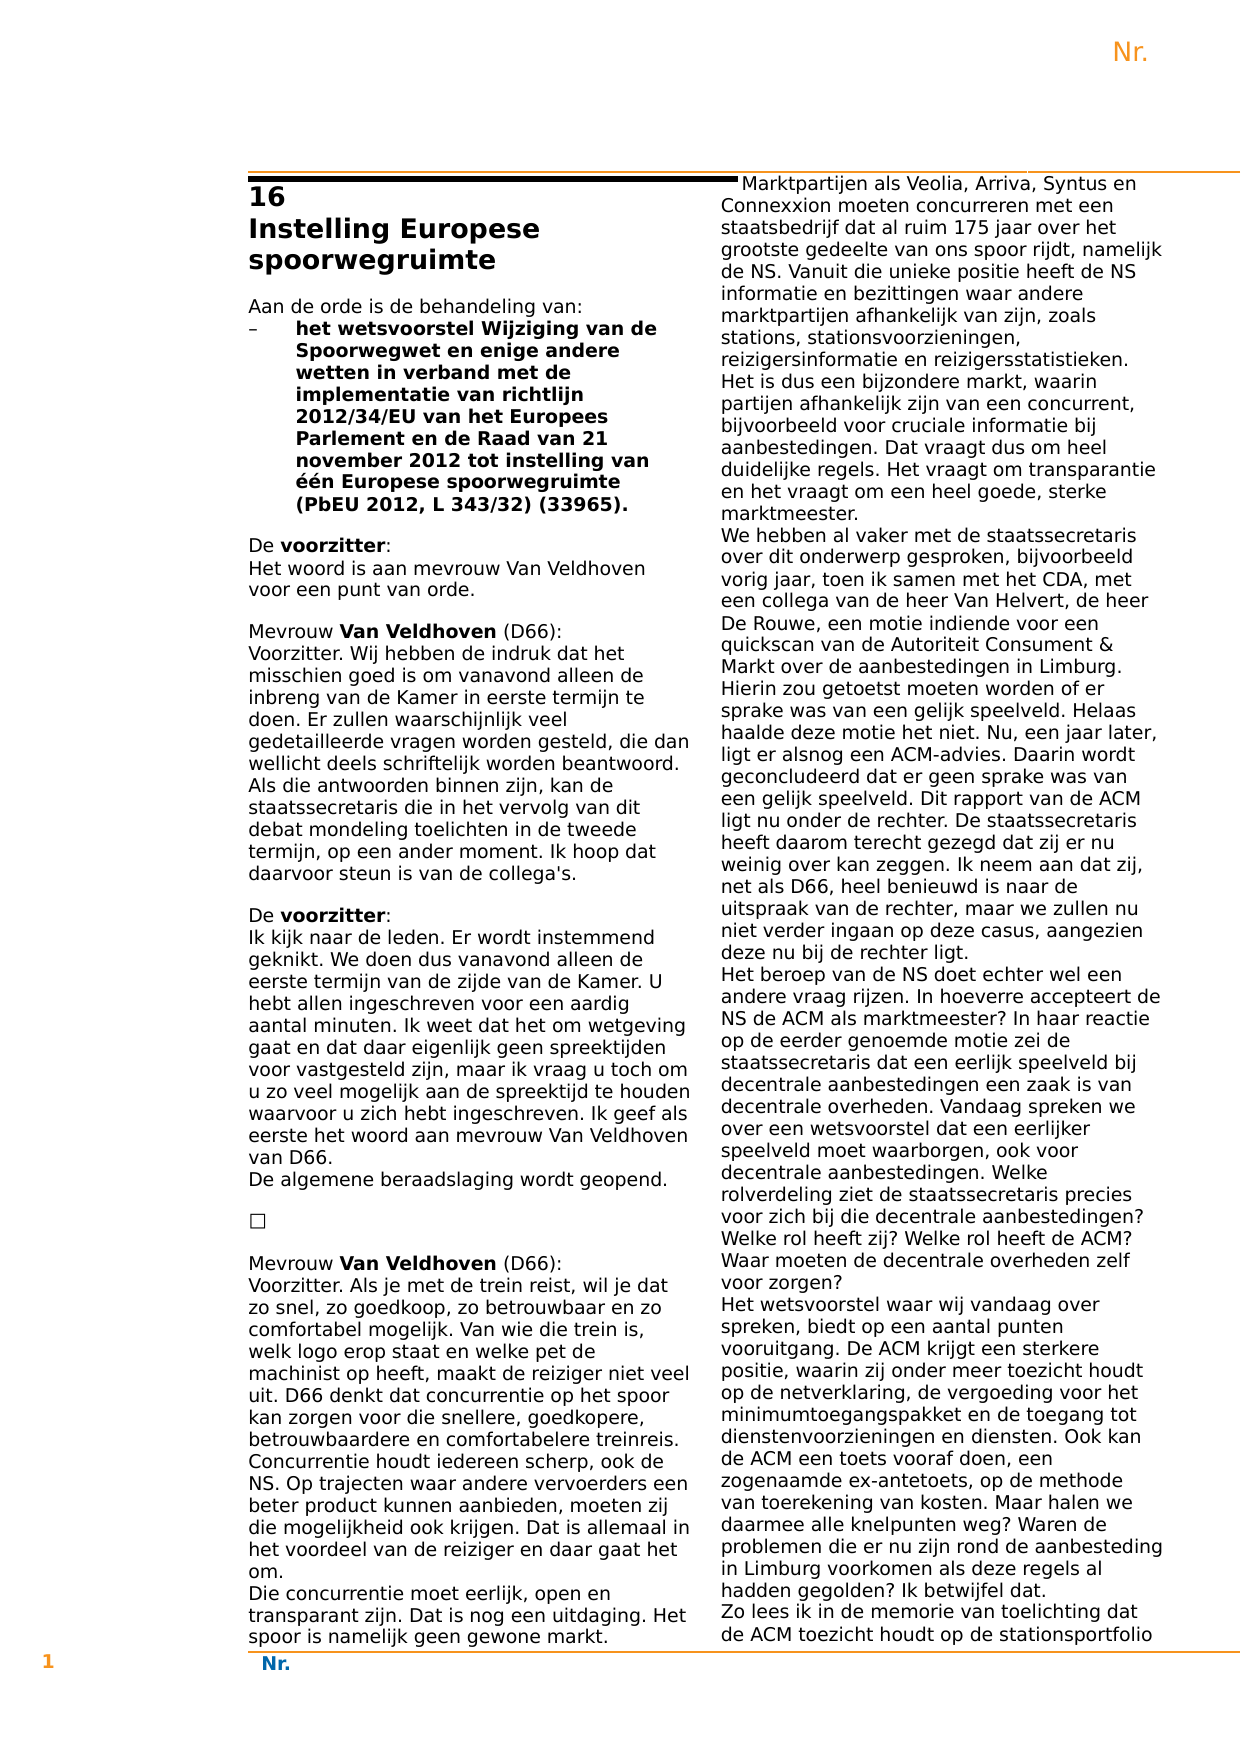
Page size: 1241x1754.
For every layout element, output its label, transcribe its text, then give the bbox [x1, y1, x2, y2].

text Zo lees ik in de memorie van toelichting dat de ACM toezicht houdt op de stationsportfolio [721, 1601, 1163, 1645]
text Mevrouw Van Veldhoven (D66): [248, 621, 691, 643]
text Voorzitter. Wij hebben de indruk dat het misschien goed is om vanavond alleen de inbreng van de Kamer in eerste termijn te doen. Er zullen waarschijnlijk veel gedetailleerde vragen worden gesteld, die dan wellicht deels schriftelijk worden beantwoord. Als die antwoorden binnen zijn, kan de staatssecretaris die in het vervolg van dit debat mondeling toelichten in de tweede termijn, op een ander moment. Ik hoop dat daarvoor steun is van de collega's. [248, 643, 691, 885]
text Marktpartijen als Veolia, Arriva, Syntus en Connexxion moeten concurreren met een staatsbedrijf dat al ruim 175 jaar over het grootste gedeelte van ons spoor rijdt, namelijk de NS. Vanuit die unieke positie heeft de NS informatie en bezittingen waar andere marktpartijen afhankelijk van zijn, zoals stations, stationsvoorzieningen, reizigersinformatie en reizigersstatistieken. Het is dus een bijzondere markt, waarin partijen afhankelijk zijn van een concurrent, bijvoorbeeld voor cruciale informatie bij aanbestedingen. Dat vraagt dus om heel duidelijke regels. Het vraagt om transparantie en het vraagt om een heel goede, sterke marktmeester. [721, 173, 1163, 524]
text Het wetsvoorstel waar wij vandaag over spreken, biedt op een aantal punten vooruitgang. De ACM krijgt een sterkere positie, waarin zij onder meer toezicht houdt op de netverklaring, de vergoeding voor het minimumtoegangspakket en de toegang tot dienstenvoorzieningen en diensten. Ook kan de ACM een toets vooraf doen, een zogenaamde ex-antetoets, op de methode van toerekening van kosten. Maar halen we daarmee alle knelpunten weg? Waren de problemen die er nu zijn rond de aanbesteding in Limburg voorkomen als deze regels al hadden gegolden? Ik betwijfel dat. [721, 1294, 1163, 1601]
text Ik kijk naar de leden. Er wordt instemmend geknikt. We doen dus vanavond alleen de eerste termijn van de zijde van de Kamer. U hebt allen ingeschreven voor een aardig aantal minuten. Ik weet dat het om wetgeving gaat en dat daar eigenlijk geen spreektijden voor vastgesteld zijn, maar ik vraag u toch om u zo veel mogelijk aan de spreektijd te houden waarvoor u zich hebt ingeschreven. Ik geef als eerste het woord aan mevrouw Van Veldhoven van D66. [248, 927, 691, 1169]
text De voorzitter: [248, 905, 691, 927]
text Die concurrentie moet eerlijk, open en transparant zijn. Dat is nog een uitdaging. Het spoor is namelijk geen gewone markt. [248, 1582, 691, 1648]
text Mevrouw Van Veldhoven (D66): [248, 1253, 691, 1275]
text Het woord is aan mevrouw Van Veldhoven voor een punt van orde. [248, 557, 691, 601]
title 16 Instelling Europese spoorwegruimte [248, 182, 691, 276]
text We hebben al vaker met de staatssecretaris over dit onderwerp gesproken, bijvoorbeeld vorig jaar, toen ik samen met het CDA, met een collega van de heer Van Helvert, de heer De Rouwe, een motie indiende voor een quickscan van de Autoriteit Consument & Markt over de aanbestedingen in Limburg. Hierin zou getoetst moeten worden of er sprake was van een gelijk speelveld. Helaas haalde deze motie het niet. Nu, een jaar later, ligt er alsnog een ACM-advies. Daarin wordt geconcludeerd dat er geen sprake was van een gelijk speelveld. Dit rapport van de ACM ligt nu onder de rechter. De staatssecretaris heeft daarom terecht gezegd dat zij er nu weinig over kan zeggen. Ik neem aan dat zij, net als D66, heel benieuwd is naar de uitspraak van de rechter, maar we zullen nu niet verder ingaan op deze casus, aangezien deze nu bij de rechter ligt. [721, 524, 1163, 964]
text Het beroep van de NS doet echter wel een andere vraag rijzen. In hoeverre accepteert de NS de ACM als marktmeester? In haar reactie op de eerder genoemde motie zei de staatssecretaris dat een eerlijk speelveld bij decentrale aanbestedingen een zaak is van decentrale overheden. Vandaag spreken we over een wetsvoorstel dat een eerlijker speelveld moet waarborgen, ook voor decentrale aanbestedingen. Welke rolverdeling ziet de staatssecretaris precies voor zich bij die decentrale aanbestedingen? Welke rol heeft zij? Welke rol heeft de ACM? Waar moeten de decentrale overheden zelf voor zorgen? [721, 964, 1163, 1294]
text Voorzitter. Als je met de trein reist, wil je dat zo snel, zo goedkoop, zo betrouwbaar en zo comfortabel mogelijk. Van wie die trein is, welk logo erop staat en welke pet de machinist op heeft, maakt de reiziger niet veel uit. D66 denkt dat concurrentie op het spoor kan zorgen voor die snellere, goedkopere, betrouwbaardere en comfortabelere treinreis. Concurrentie houdt iedereen scherp, ook de NS. Op trajecten waar andere vervoerders een beter product kunnen aanbieden, moeten zij die mogelijkheid ook krijgen. Dat is allemaal in het voordeel van de reiziger en daar gaat het om. [248, 1275, 691, 1582]
text Aan de orde is de behandeling van: [248, 296, 691, 318]
text ⬜ [248, 1211, 691, 1233]
text De algemene beraadslaging wordt geopend. [248, 1169, 691, 1191]
list het wetsvoorstel Wijziging van de Spoorwegwet en enige andere wetten in verband met de implementatie van richtlijn 2012/34/EU van het Europees Parlement en de Raad van 21 november 2012 tot instelling van één Europese spoorwegruimte (PbEU 2012, L 343/32) (33965). [248, 318, 691, 515]
text De voorzitter: [248, 535, 691, 557]
